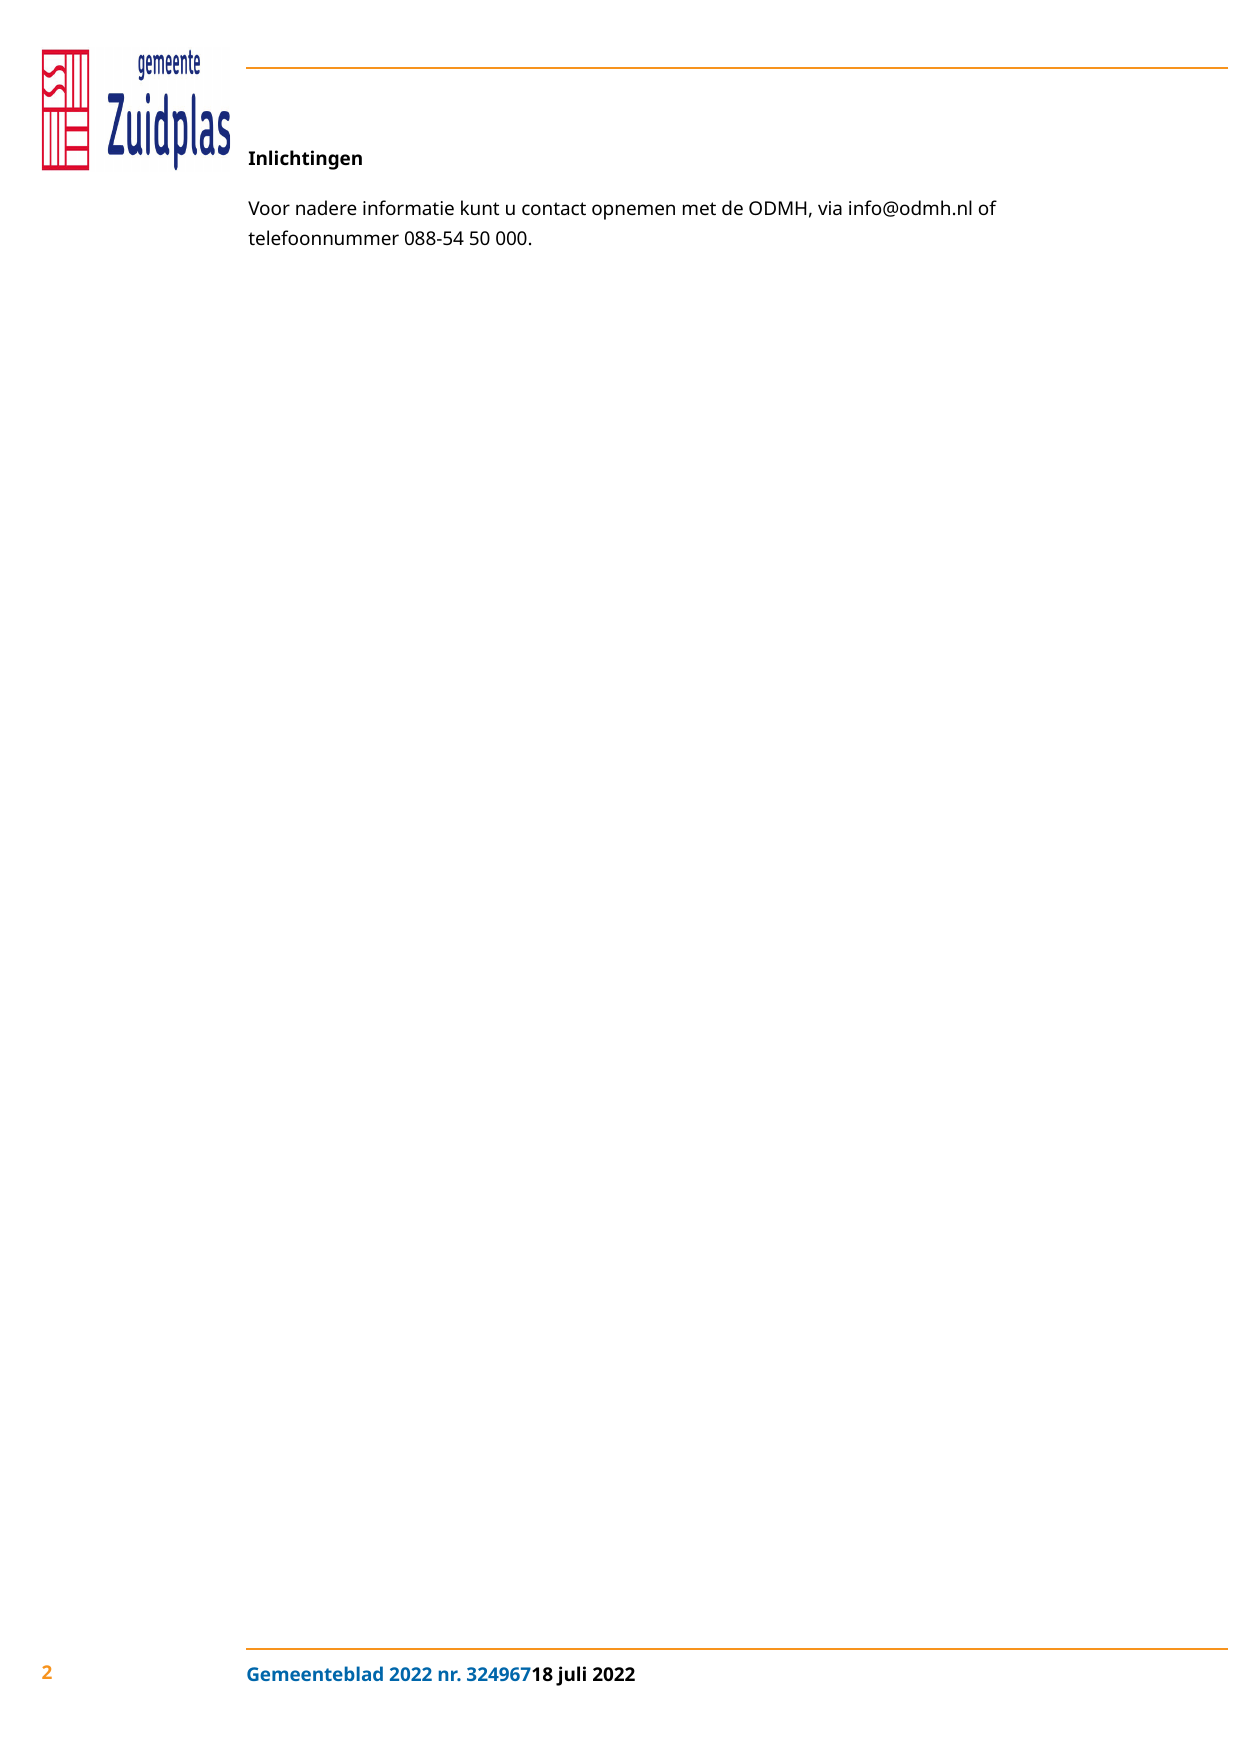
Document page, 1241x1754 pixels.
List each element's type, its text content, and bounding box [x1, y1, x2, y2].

text Voor nadere informatie kunt u contact opnemen met de ODMH, via info@odmh.nl of telefoonnummer 088-54 50 000. [248, 196, 1152, 251]
picture [41, 47, 231, 172]
text Inlichtingen [248, 145, 1152, 171]
